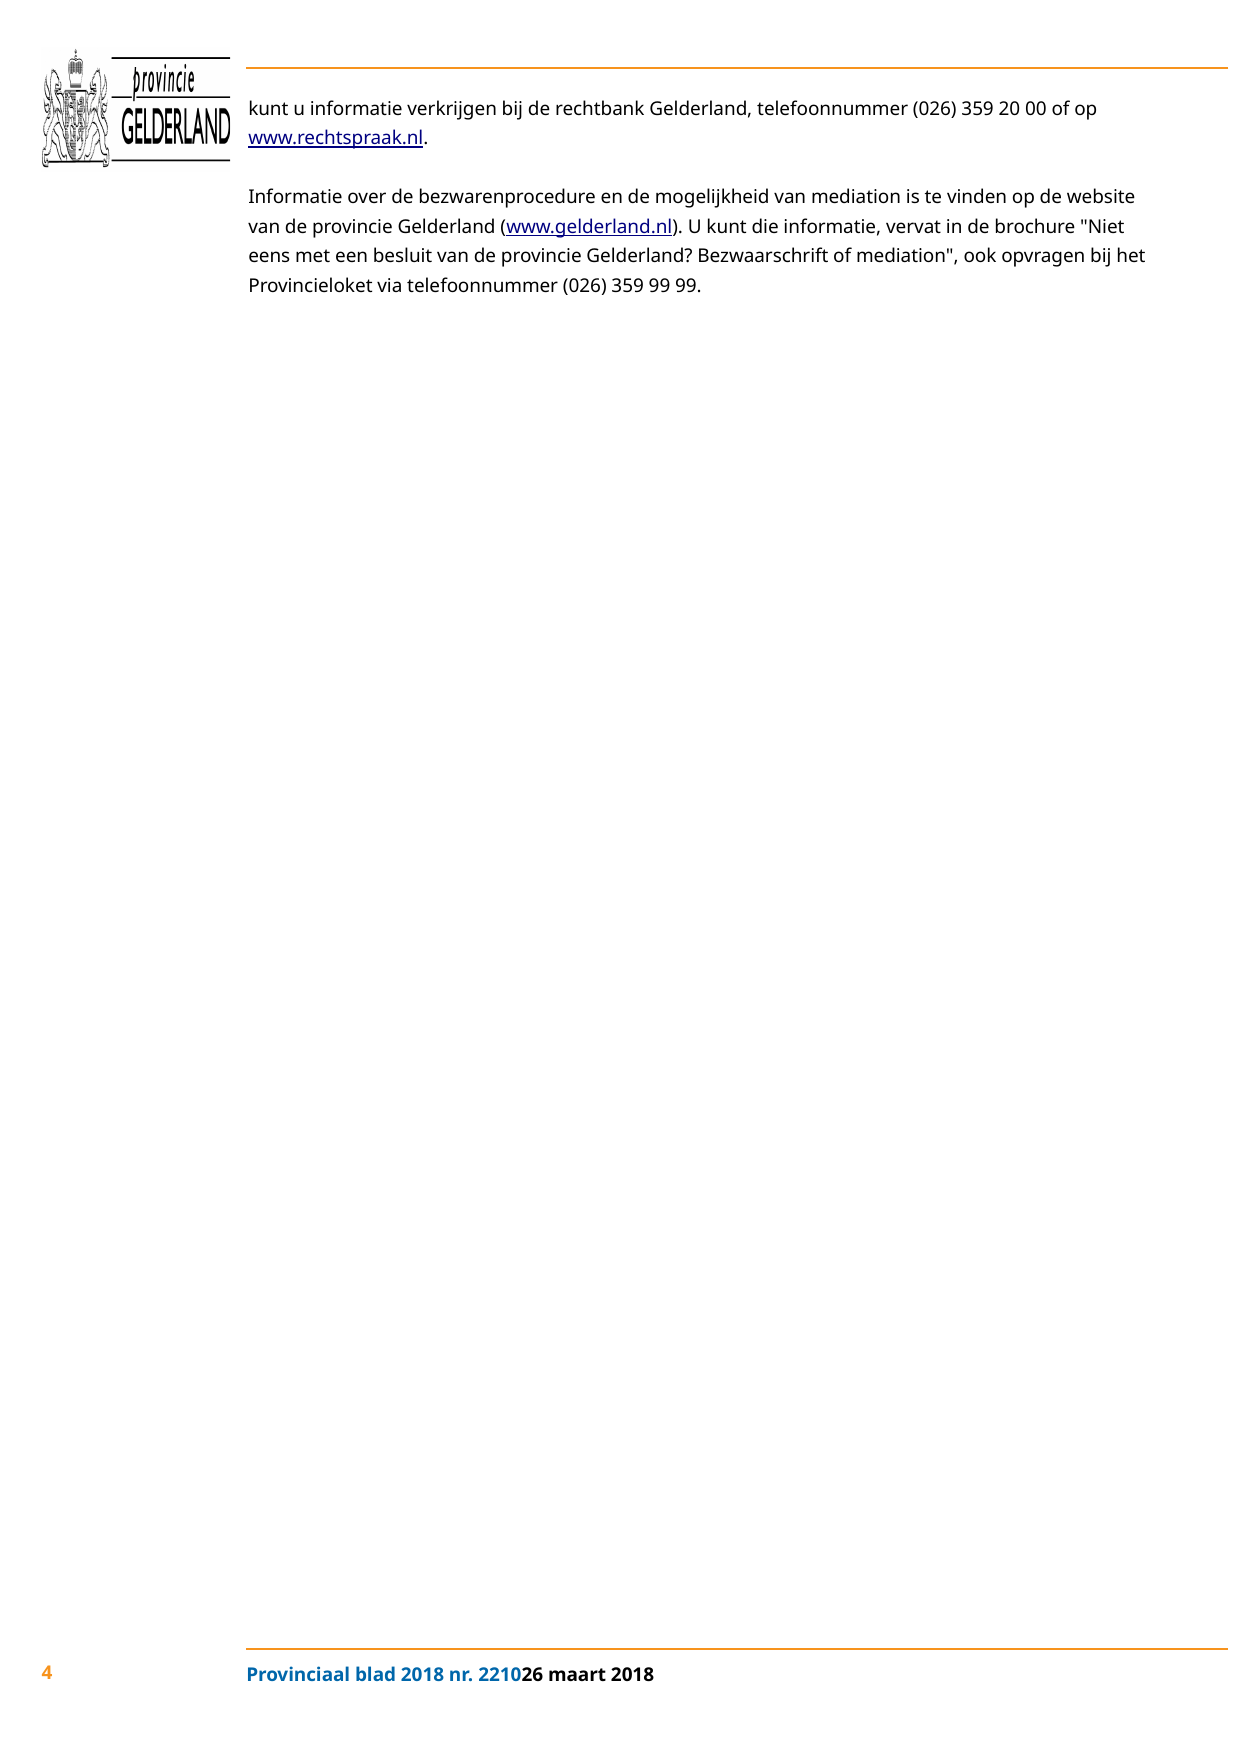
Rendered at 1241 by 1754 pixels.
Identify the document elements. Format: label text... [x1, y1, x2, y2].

picture [41, 47, 231, 172]
text kunt u informatie verkrijgen bij de rechtbank Gelderland, telefoonnummer (026) 359 20 00 of op www.rechtspraak.nl. [248, 95, 1152, 150]
text Informatie over de bezwarenprocedure en de mogelijkheid van mediation is te vinden op de website van de provincie Gelderland (www.gelderland.nl). U kunt die informatie, vervat in de brochure "Niet eens met een besluit van de provincie Gelderland? Bezwaarschrift of mediation", ook opvragen bij het Provincieloket via telefoonnummer (026) 359 99 99. [248, 183, 1152, 298]
